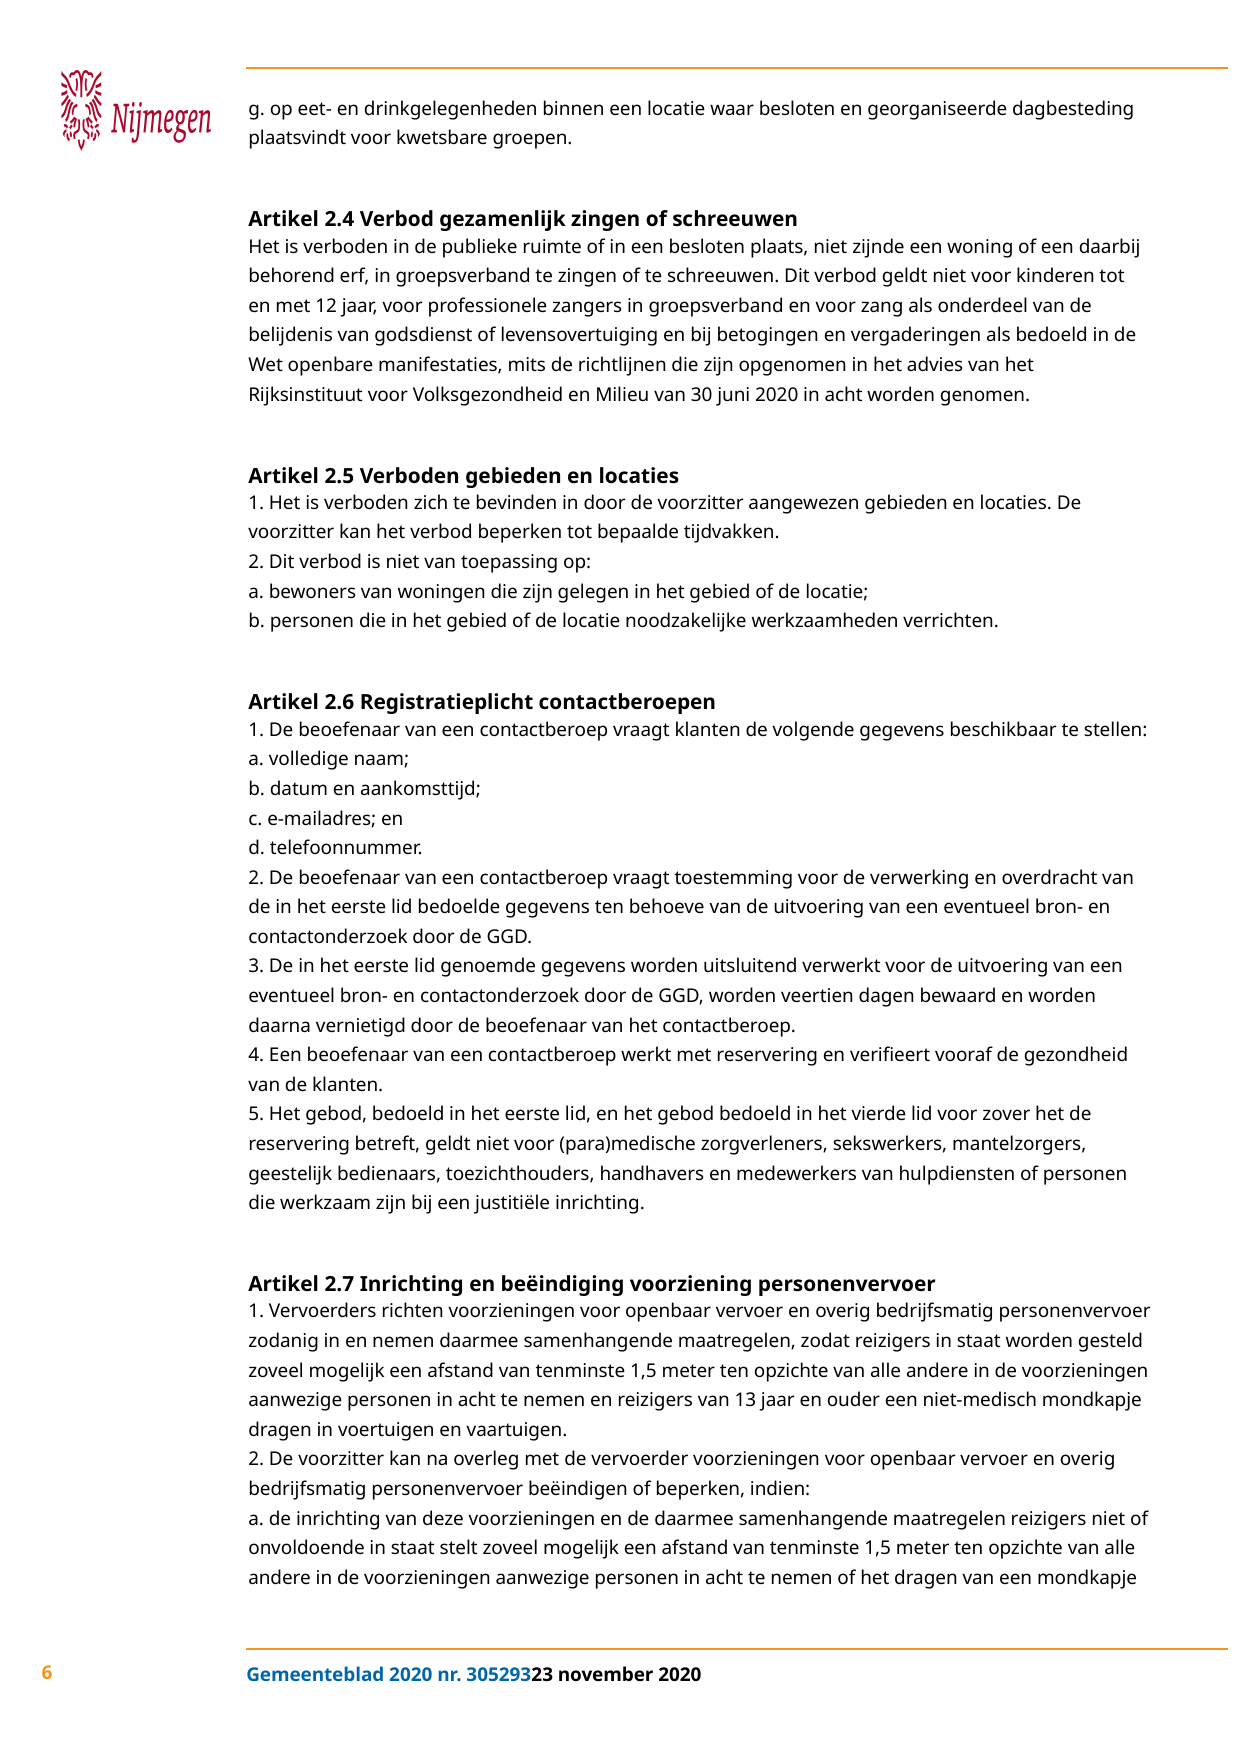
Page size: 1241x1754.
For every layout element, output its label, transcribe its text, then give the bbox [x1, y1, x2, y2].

text b. personen die in het gebied of de locatie noodzakelijke werkzaamheden verrichten. [248, 607, 1152, 633]
text g. op eet- en drinkgelegenheden binnen een locatie waar besloten en georganiseerde dagbesteding plaatsvindt voor kwetsbare groepen. [248, 95, 1152, 150]
text a. volledige naam; [248, 746, 1152, 771]
text Het is verboden in de publieke ruimte of in een besloten plaats, niet zijnde een woning of een daarbij behorend erf, in groepsverband te zingen of te schreeuwen. Dit verbod geldt niet voor kinderen tot en met 12 jaar, voor professionele zangers in groepsverband en voor zang als onderdeel van de belijdenis van godsdienst of levensovertuiging en bij betogingen en vergaderingen als bedoeld in de Wet openbare manifestaties, mits de richtlijnen die zijn opgenomen in het advies van het Rijksinstituut voor Volksgezondheid en Milieu van 30 juni 2020 in acht worden genomen. [248, 233, 1152, 406]
text Artikel 2.7 Inrichting en beëindiging voorziening personenvervoer [248, 1269, 1152, 1298]
text c. e-mailadres; en [248, 805, 1152, 830]
text b. datum en aankomsttijd; [248, 775, 1152, 801]
text 5. Het gebod, bedoeld in het eerste lid, en het gebod bedoeld in het vierde lid voor zover het de reservering betreft, geldt niet voor (para)medische zorgverleners, sekswerkers, mantelzorgers, geestelijk bedienaars, toezichthouders, handhavers en medewerkers van hulpdiensten of personen die werkzaam zijn bij een justitiële inrichting. [248, 1101, 1152, 1215]
text a. de inrichting van deze voorzieningen en de daarmee samenhangende maatregelen reizigers niet of onvoldoende in staat stelt zoveel mogelijk een afstand van tenminste 1,5 meter ten opzichte van alle andere in de voorzieningen aanwezige personen in acht te nemen of het dragen van een mondkapje [248, 1505, 1152, 1590]
text 2. Dit verbod is niet van toepassing op: [248, 548, 1152, 574]
text 4. Een beoefenaar van een contactberoep werkt met reservering en verifieert vooraf de gezondheid van de klanten. [248, 1041, 1152, 1097]
text Artikel 2.6 Registratieplicht contactberoepen [248, 687, 1152, 716]
text Artikel 2.5 Verboden gebieden en locaties [248, 461, 1152, 489]
text 1. De beoefenaar van een contactberoep vraagt klanten de volgende gegevens beschikbaar te stellen: [248, 716, 1152, 742]
text a. bewoners van woningen die zijn gelegen in het gebied of de locatie; [248, 578, 1152, 604]
picture [41, 47, 231, 172]
text 1. Vervoerders richten voorzieningen voor openbaar vervoer en overig bedrijfsmatig personenvervoer zodanig in en nemen daarmee samenhangende maatregelen, zodat reizigers in staat worden gesteld zoveel mogelijk een afstand van tenminste 1,5 meter ten opzichte van alle andere in de voorzieningen aanwezige personen in acht te nemen en reizigers van 13 jaar en ouder een niet-medisch mondkapje dragen in voertuigen en vaartuigen. [248, 1298, 1152, 1442]
text Artikel 2.4 Verbod gezamenlijk zingen of schreeuwen [248, 204, 1152, 233]
text d. telefoonnummer. [248, 834, 1152, 860]
text 1. Het is verboden zich te bevinden in door de voorzitter aangewezen gebieden en locaties. De voorzitter kan het verbod beperken tot bepaalde tijdvakken. [248, 489, 1152, 544]
text 2. De beoefenaar van een contactberoep vraagt toestemming voor de verwerking en overdracht van de in het eerste lid bedoelde gegevens ten behoeve van de uitvoering van een eventueel bron- en contactonderzoek door de GGD. [248, 864, 1152, 949]
text 3. De in het eerste lid genoemde gegevens worden uitsluitend verwerkt voor de uitvoering van een eventueel bron- en contactonderzoek door de GGD, worden veertien dagen bewaard en worden daarna vernietigd door de beoefenaar van het contactberoep. [248, 953, 1152, 1037]
text 2. De voorzitter kan na overleg met de vervoerder voorzieningen voor openbaar vervoer en overig bedrijfsmatig personenvervoer beëindigen of beperken, indien: [248, 1446, 1152, 1501]
